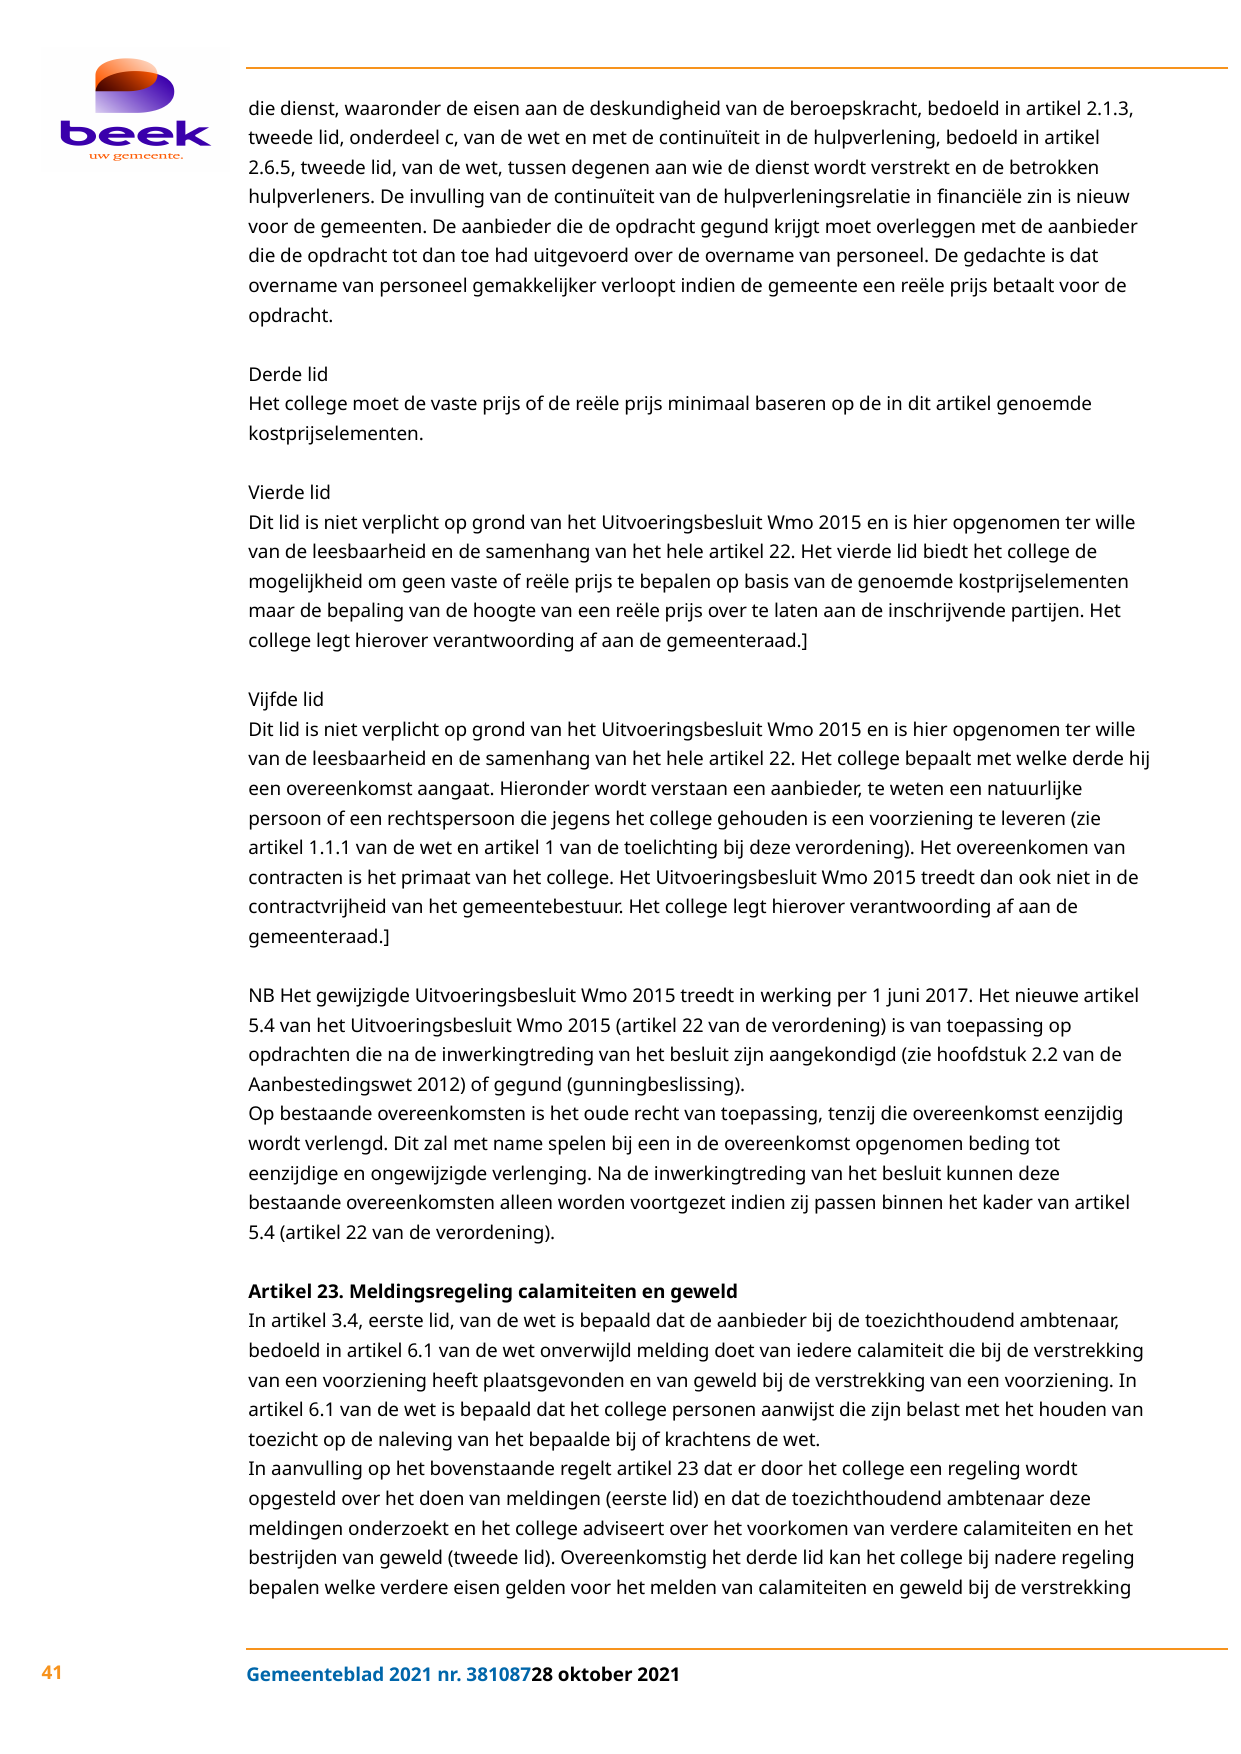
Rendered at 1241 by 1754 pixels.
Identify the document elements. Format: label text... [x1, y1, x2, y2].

text Vierde lid [248, 479, 1152, 505]
text In aanvulling op het bovenstaande regelt artikel 23 dat er door het college een regeling wordt opgesteld over het doen van meldingen (eerste lid) en dat de toezichthoudend ambtenaar deze meldingen onderzoekt en het college adviseert over het voorkomen van verdere calamiteiten en het bestrijden van geweld (tweede lid). Overeenkomstig het derde lid kan het college bij nadere regeling bepalen welke verdere eisen gelden voor het melden van calamiteiten en geweld bij de verstrekking [248, 1456, 1152, 1600]
text Dit lid is niet verplicht op grond van het Uitvoeringsbesluit Wmo 2015 en is hier opgenomen ter wille van de leesbaarheid en de samenhang van het hele artikel 22. Het college bepaalt met welke derde hij een overeenkomst aangaat. Hieronder wordt verstaan een aanbieder, te weten een natuurlijke persoon of een rechtspersoon die jegens het college gehouden is een voorziening te leveren (zie artikel 1.1.1 van de wet en artikel 1 van de toelichting bij deze verordening). Het overeenkomen van contracten is het primaat van het college. Het Uitvoeringsbesluit Wmo 2015 treedt dan ook niet in de contractvrijheid van het gemeentebestuur. Het college legt hierover verantwoording af aan de gemeenteraad.] [248, 716, 1152, 949]
text Op bestaande overeenkomsten is het oude recht van toepassing, tenzij die overeenkomst eenzijdig wordt verlengd. Dit zal met name spelen bij een in de overeenkomst opgenomen beding tot eenzijdige en ongewijzigde verlenging. Na de inwerkingtreding van het besluit kunnen deze bestaande overeenkomsten alleen worden voortgezet indien zij passen binnen het kader van artikel 5.4 (artikel 22 van de verordening). [248, 1101, 1152, 1245]
text die dienst, waaronder de eisen aan de deskundigheid van de beroepskracht, bedoeld in artikel 2.1.3, tweede lid, onderdeel c, van de wet en met de continuïteit in de hulpverlening, bedoeld in artikel 2.6.5, tweede lid, van de wet, tussen degenen aan wie de dienst wordt verstrekt en de betrokken hulpverleners. De invulling van de continuïteit van de hulpverleningsrelatie in financiële zin is nieuw voor de gemeenten. De aanbieder die de opdracht gegund krijgt moet overleggen met de aanbieder die de opdracht tot dan toe had uitgevoerd over de overname van personeel. De gedachte is dat overname van personeel gemakkelijker verloopt indien de gemeente een reële prijs betaalt voor de opdracht. [248, 95, 1152, 328]
text Dit lid is niet verplicht op grond van het Uitvoeringsbesluit Wmo 2015 en is hier opgenomen ter wille van de leesbaarheid en de samenhang van het hele artikel 22. Het vierde lid biedt het college de mogelijkheid om geen vaste of reële prijs te bepalen op basis van de genoemde kostprijselementen maar de bepaling van de hoogte van een reële prijs over te laten aan de inschrijvende partijen. Het college legt hierover verantwoording af aan de gemeenteraad.] [248, 509, 1152, 653]
text Artikel 23. Meldingsregeling calamiteiten en geweld [248, 1278, 1152, 1304]
text Vijfde lid [248, 686, 1152, 712]
text Derde lid [248, 361, 1152, 387]
text Het college moet de vaste prijs of de reële prijs minimaal baseren op de in dit artikel genoemde kostprijselementen. [248, 391, 1152, 446]
picture [41, 47, 231, 172]
text NB Het gewijzigde Uitvoeringsbesluit Wmo 2015 treedt in werking per 1 juni 2017. Het nieuwe artikel 5.4 van het Uitvoeringsbesluit Wmo 2015 (artikel 22 van de verordening) is van toepassing op opdrachten die na de inwerkingtreding van het besluit zijn aangekondigd (zie hoofdstuk 2.2 van de Aanbestedingswet 2012) of gegund (gunningbeslissing). [248, 982, 1152, 1097]
text In artikel 3.4, eerste lid, van de wet is bepaald dat de aanbieder bij de toezichthoudend ambtenaar, bedoeld in artikel 6.1 van de wet onverwijld melding doet van iedere calamiteit die bij de verstrekking van een voorziening heeft plaatsgevonden en van geweld bij de verstrekking van een voorziening. In artikel 6.1 van de wet is bepaald dat het college personen aanwijst die zijn belast met het houden van toezicht op de naleving van het bepaalde bij of krachtens de wet. [248, 1308, 1152, 1452]
